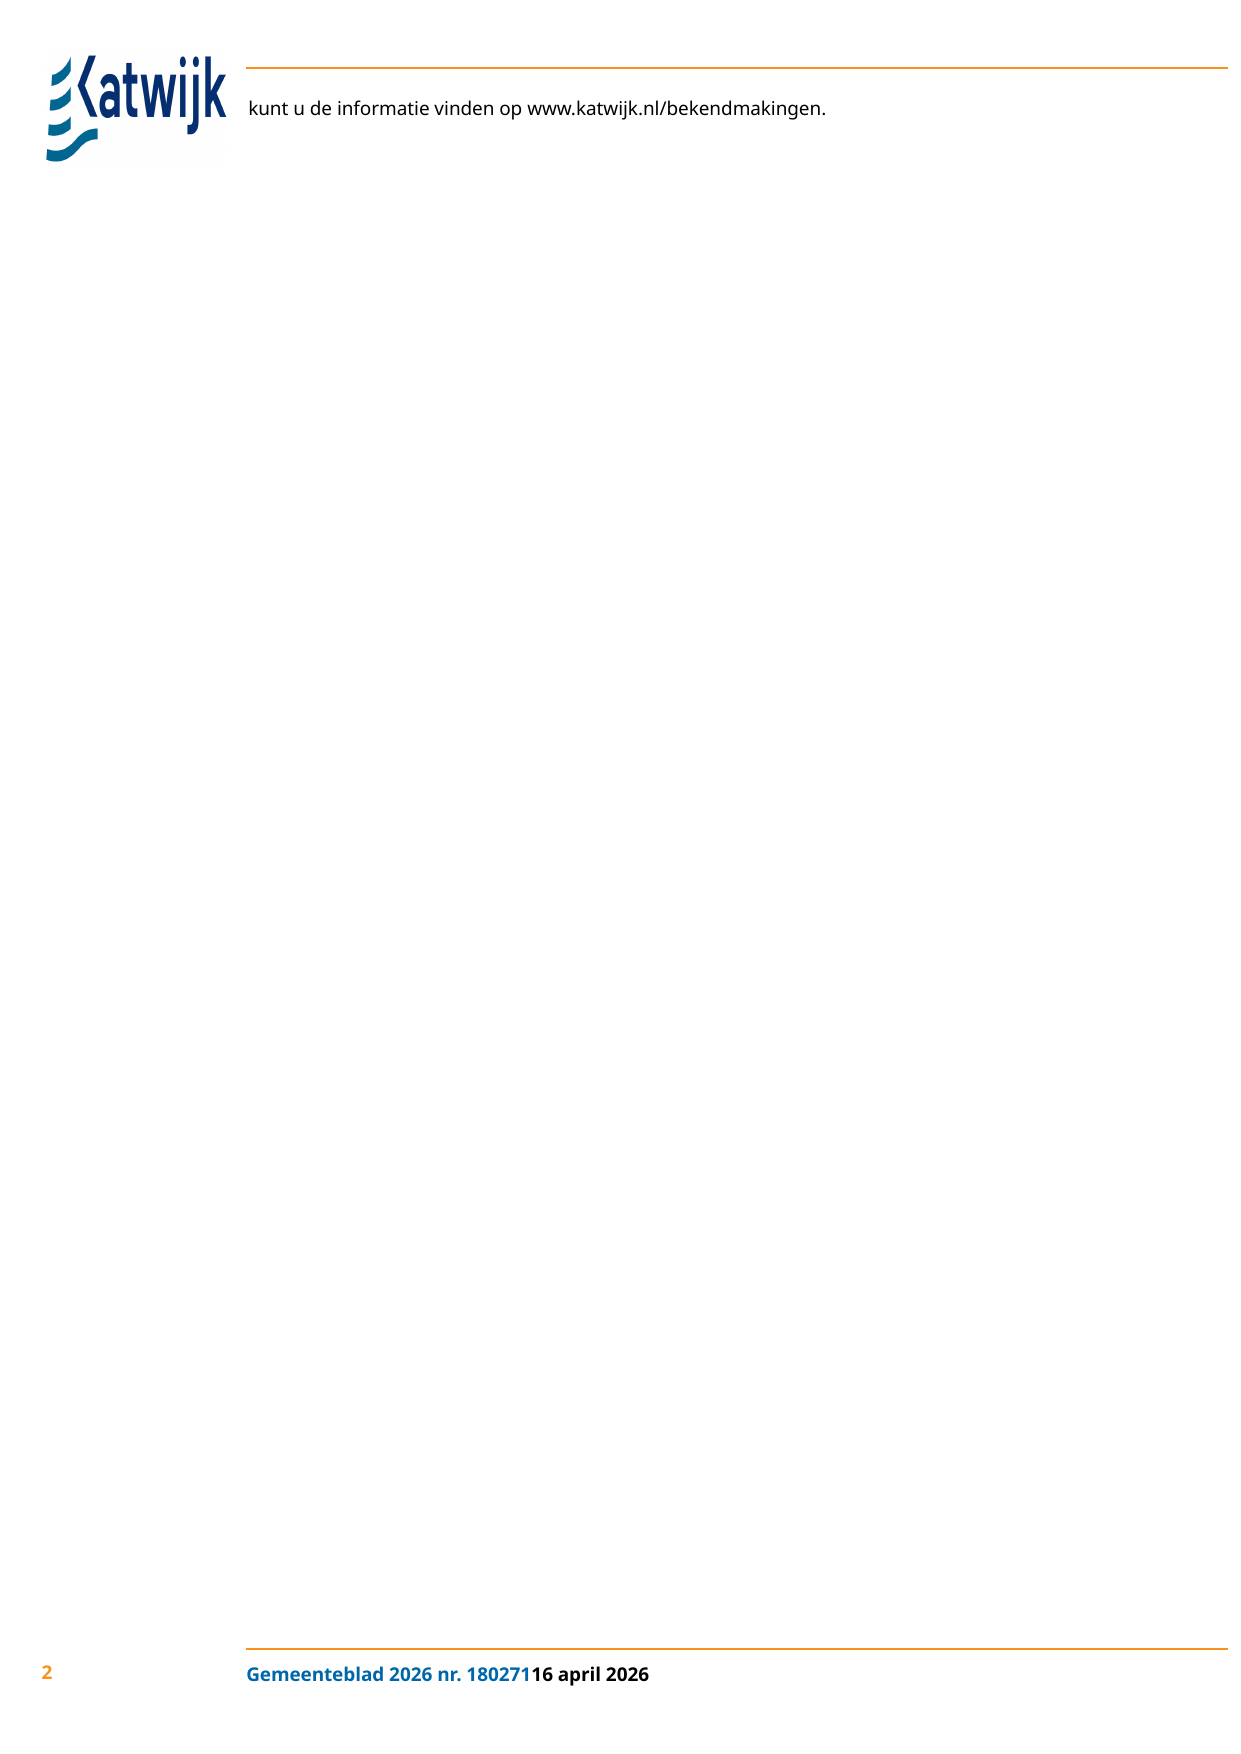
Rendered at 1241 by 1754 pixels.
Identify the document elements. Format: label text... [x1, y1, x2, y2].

text kunt u de informatie vinden op www.katwijk.nl/bekendmakingen. [248, 95, 1152, 121]
picture [41, 47, 231, 172]
